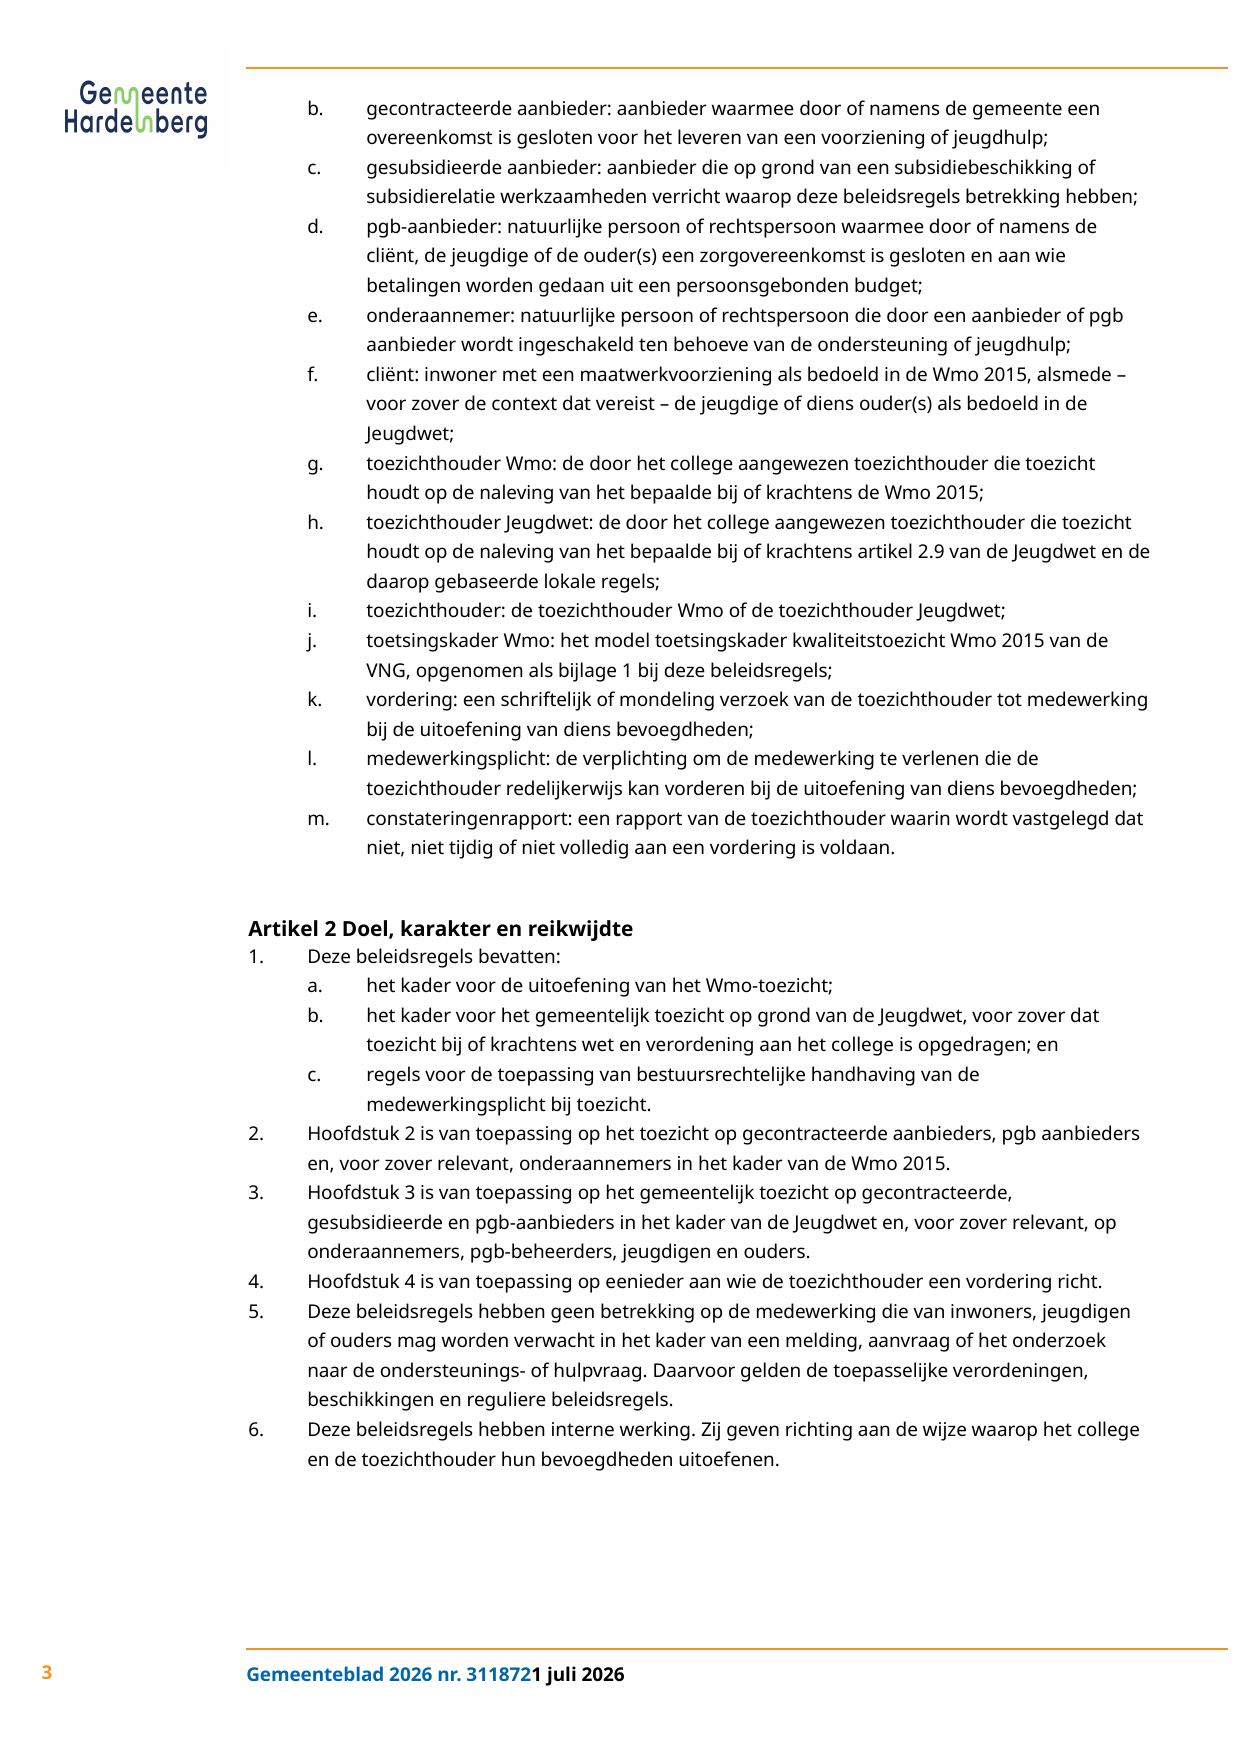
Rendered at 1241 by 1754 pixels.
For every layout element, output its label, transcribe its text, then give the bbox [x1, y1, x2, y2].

list vordering: een schriftelijk of mondeling verzoek van de toezichthouder tot medewerking bij de uitoefening van diens bevoegdheden; [307, 686, 1152, 742]
list Hoofdstuk 4 is van toepassing op eenieder aan wie de toezichthouder een vordering richt. [248, 1268, 1152, 1294]
list Hoofdstuk 2 is van toepassing op het toezicht op gecontracteerde aanbieders, pgb aanbieders en, voor zover relevant, onderaannemers in het kader van de Wmo 2015. [248, 1120, 1152, 1176]
list het kader voor het gemeentelijk toezicht op grond van de Jeugdwet, voor zover dat toezicht bij of krachtens wet en verordening aan het college is opgedragen; en [307, 1002, 1152, 1057]
list onderaannemer: natuurlijke persoon of rechtspersoon die door een aanbieder of pgb aanbieder wordt ingeschakeld ten behoeve van de ondersteuning of jeugdhulp; [307, 302, 1152, 357]
list pgb-aanbieder: natuurlijke persoon of rechtspersoon waarmee door of namens de cliënt, de jeugdige of de ouder(s) een zorgovereenkomst is gesloten en aan wie betalingen worden gedaan uit een persoonsgebonden budget; [307, 213, 1152, 298]
list gecontracteerde aanbieder: aanbieder waarmee door of namens de gemeente een overeenkomst is gesloten voor het leveren van een voorziening of jeugdhulp; [307, 95, 1152, 150]
list toetsingskader Wmo: het model toetsingskader kwaliteitstoezicht Wmo 2015 van de VNG, opgenomen als bijlage 1 bij deze beleidsregels; [307, 627, 1152, 683]
list regels voor de toepassing van bestuursrechtelijke handhaving van de medewerkingsplicht bij toezicht. [307, 1061, 1152, 1116]
picture [41, 47, 231, 172]
list toezichthouder Wmo: de door het college aangewezen toezichthouder die toezicht houdt op de naleving van het bepaalde bij of krachtens de Wmo 2015; [307, 450, 1152, 505]
list Hoofdstuk 3 is van toepassing op het gemeentelijk toezicht op gecontracteerde, gesubsidieerde en pgb-aanbieders in het kader van de Jeugdwet en, voor zover relevant, op onderaannemers, pgb-beheerders, jeugdigen en ouders. [248, 1179, 1152, 1264]
text Artikel 2 Doel, karakter en reikwijdte [248, 914, 1152, 943]
list gesubsidieerde aanbieder: aanbieder die op grond van een subsidiebeschikking of subsidierelatie werkzaamheden verricht waarop deze beleidsregels betrekking hebben; [307, 154, 1152, 209]
list Deze beleidsregels hebben geen betrekking op de medewerking die van inwoners, jeugdigen of ouders mag worden verwacht in het kader van een melding, aanvraag of het onderzoek naar de ondersteunings- of hulpvraag. Daarvoor gelden de toepasselijke verordeningen, beschikkingen en reguliere beleidsregels. [248, 1298, 1152, 1412]
list toezichthouder Jeugdwet: de door het college aangewezen toezichthouder die toezicht houdt op de naleving van het bepaalde bij of krachtens artikel 2.9 van de Jeugdwet en de daarop gebaseerde lokale regels; [307, 509, 1152, 594]
list het kader voor de uitoefening van het Wmo-toezicht; [307, 972, 1152, 998]
list Deze beleidsregels bevatten: [248, 943, 1152, 968]
list toezichthouder: de toezichthouder Wmo of de toezichthouder Jeugdwet; [307, 598, 1152, 623]
list constateringenrapport: een rapport van de toezichthouder waarin wordt vastgelegd dat niet, niet tijdig of niet volledig aan een vordering is voldaan. [307, 805, 1152, 860]
list medewerkingsplicht: de verplichting om de medewerking te verlenen die de toezichthouder redelijkerwijs kan vorderen bij de uitoefening van diens bevoegdheden; [307, 746, 1152, 801]
list Deze beleidsregels hebben interne werking. Zij geven richting aan de wijze waarop het college en de toezichthouder hun bevoegdheden uitoefenen. [248, 1416, 1152, 1471]
list cliënt: inwoner met een maatwerkvoorziening als bedoeld in de Wmo 2015, alsmede – voor zover de context dat vereist – de jeugdige of diens ouder(s) als bedoeld in de Jeugdwet; [307, 361, 1152, 446]
